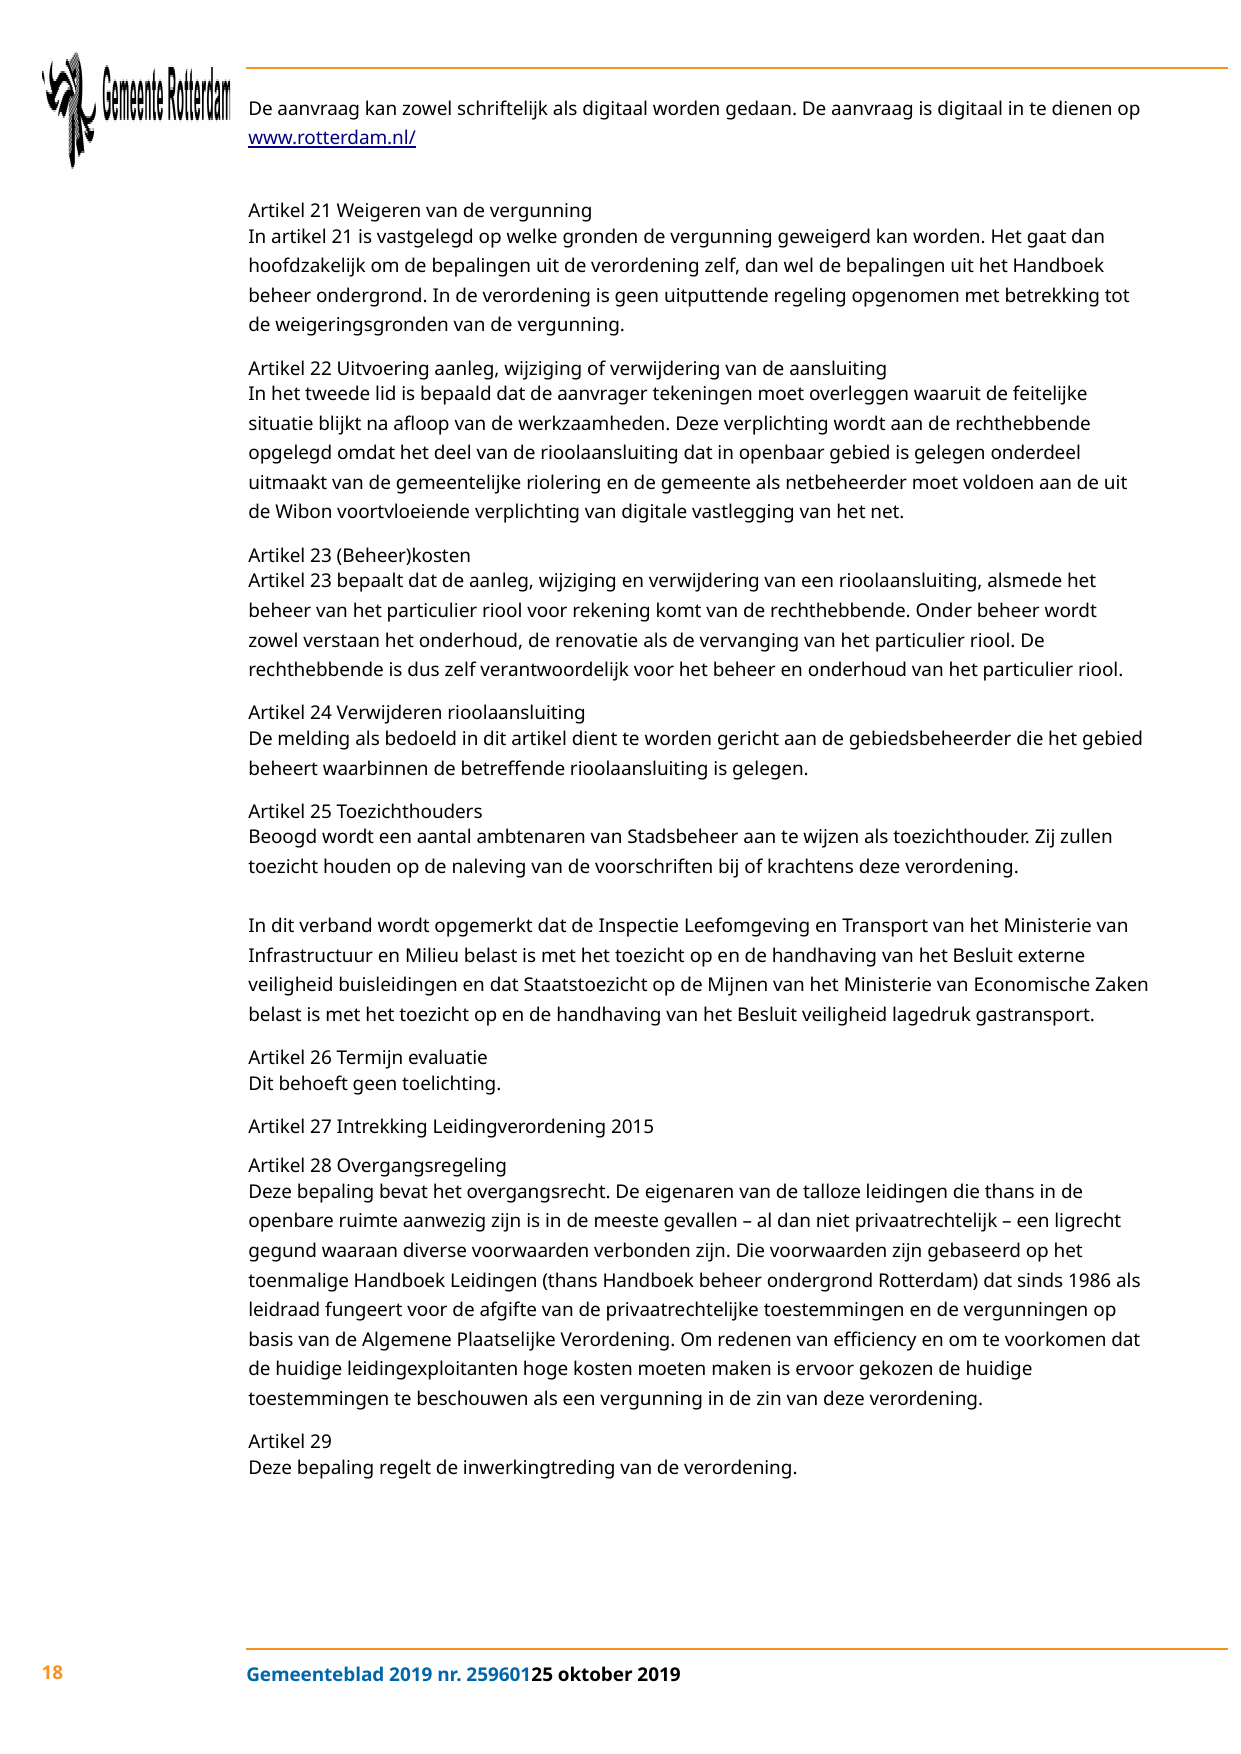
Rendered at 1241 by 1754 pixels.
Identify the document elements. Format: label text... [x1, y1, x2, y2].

text Artikel 23 (Beheer)kosten [248, 542, 1152, 568]
text In artikel 21 is vastgelegd op welke gronden de vergunning geweigerd kan worden. Het gaat dan hoofdzakelijk om de bepalingen uit de verordening zelf, dan wel de bepalingen uit het Handboek beheer ondergrond. In de verordening is geen uitputtende regeling opgenomen met betrekking tot de weigeringsgronden van de vergunning. [248, 223, 1152, 337]
text Artikel 28 Overgangsregeling [248, 1152, 1152, 1178]
text Artikel 21 Weigeren van de vergunning [248, 197, 1152, 223]
text Artikel 27 Intrekking Leidingverordening 2015 [248, 1113, 1152, 1139]
picture [41, 47, 231, 172]
text Deze bepaling regelt de inwerkingtreding van de verordening. [248, 1454, 1152, 1480]
text De melding als bedoeld in dit artikel dient te worden gericht aan de gebiedsbeheerder die het gebied beheert waarbinnen de betreffende rioolaansluiting is gelegen. [248, 725, 1152, 781]
text Dit behoeft geen toelichting. [248, 1070, 1152, 1096]
text In dit verband wordt opgemerkt dat de Inspectie Leefomgeving en Transport van het Ministerie van Infrastructuur en Milieu belast is met het toezicht op en de handhaving van het Besluit externe veiligheid buisleidingen en dat Staatstoezicht op de Mijnen van het Ministerie van Economische Zaken belast is met het toezicht op en de handhaving van het Besluit veiligheid lagedruk gastransport. [248, 912, 1152, 1027]
text Artikel 23 bepaalt dat de aanleg, wijziging en verwijdering van een rioolaansluiting, alsmede het beheer van het particulier riool voor rekening komt van de rechthebbende. Onder beheer wordt zowel verstaan het onderhoud, de renovatie als de vervanging van het particulier riool. De rechthebbende is dus zelf verantwoordelijk voor het beheer en onderhoud van het particulier riool. [248, 568, 1152, 682]
text Artikel 26 Termijn evaluatie [248, 1044, 1152, 1070]
text Artikel 29 [248, 1428, 1152, 1454]
text In het tweede lid is bepaald dat de aanvrager tekeningen moet overleggen waaruit de feitelijke situatie blijkt na afloop van de werkzaamheden. Deze verplichting wordt aan de rechthebbende opgelegd omdat het deel van de rioolaansluiting dat in openbaar gebied is gelegen onderdeel uitmaakt van de gemeentelijke riolering en de gemeente als netbeheerder moet voldoen aan de uit de Wibon voortvloeiende verplichting van digitale vastlegging van het net. [248, 380, 1152, 524]
text Artikel 24 Verwijderen rioolaansluiting [248, 699, 1152, 725]
text Artikel 25 Toezichthouders [248, 798, 1152, 824]
text Artikel 22 Uitvoering aanleg, wijziging of verwijdering van de aansluiting [248, 355, 1152, 380]
text De aanvraag kan zowel schriftelijk als digitaal worden gedaan. De aanvraag is digitaal in te dienen op www.rotterdam.nl/ [248, 95, 1152, 150]
text Deze bepaling bevat het overgangsrecht. De eigenaren van de talloze leidingen die thans in de openbare ruimte aanwezig zijn is in de meeste gevallen – al dan niet privaatrechtelijk – een ligrecht gegund waaraan diverse voorwaarden verbonden zijn. Die voorwaarden zijn gebaseerd op het toenmalige Handboek Leidingen (thans Handboek beheer ondergrond Rotterdam) dat sinds 1986 als leidraad fungeert voor de afgifte van de privaatrechtelijke toestemmingen en de vergunningen op basis van de Algemene Plaatselijke Verordening. Om redenen van efficiency en om te voorkomen dat de huidige leidingexploitanten hoge kosten moeten maken is ervoor gekozen de huidige toestemmingen te beschouwen als een vergunning in de zin van deze verordening. [248, 1178, 1152, 1411]
text Beoogd wordt een aantal ambtenaren van Stadsbeheer aan te wijzen als toezichthouder. Zij zullen toezicht houden op de naleving van de voorschriften bij of krachtens deze verordening. [248, 824, 1152, 879]
